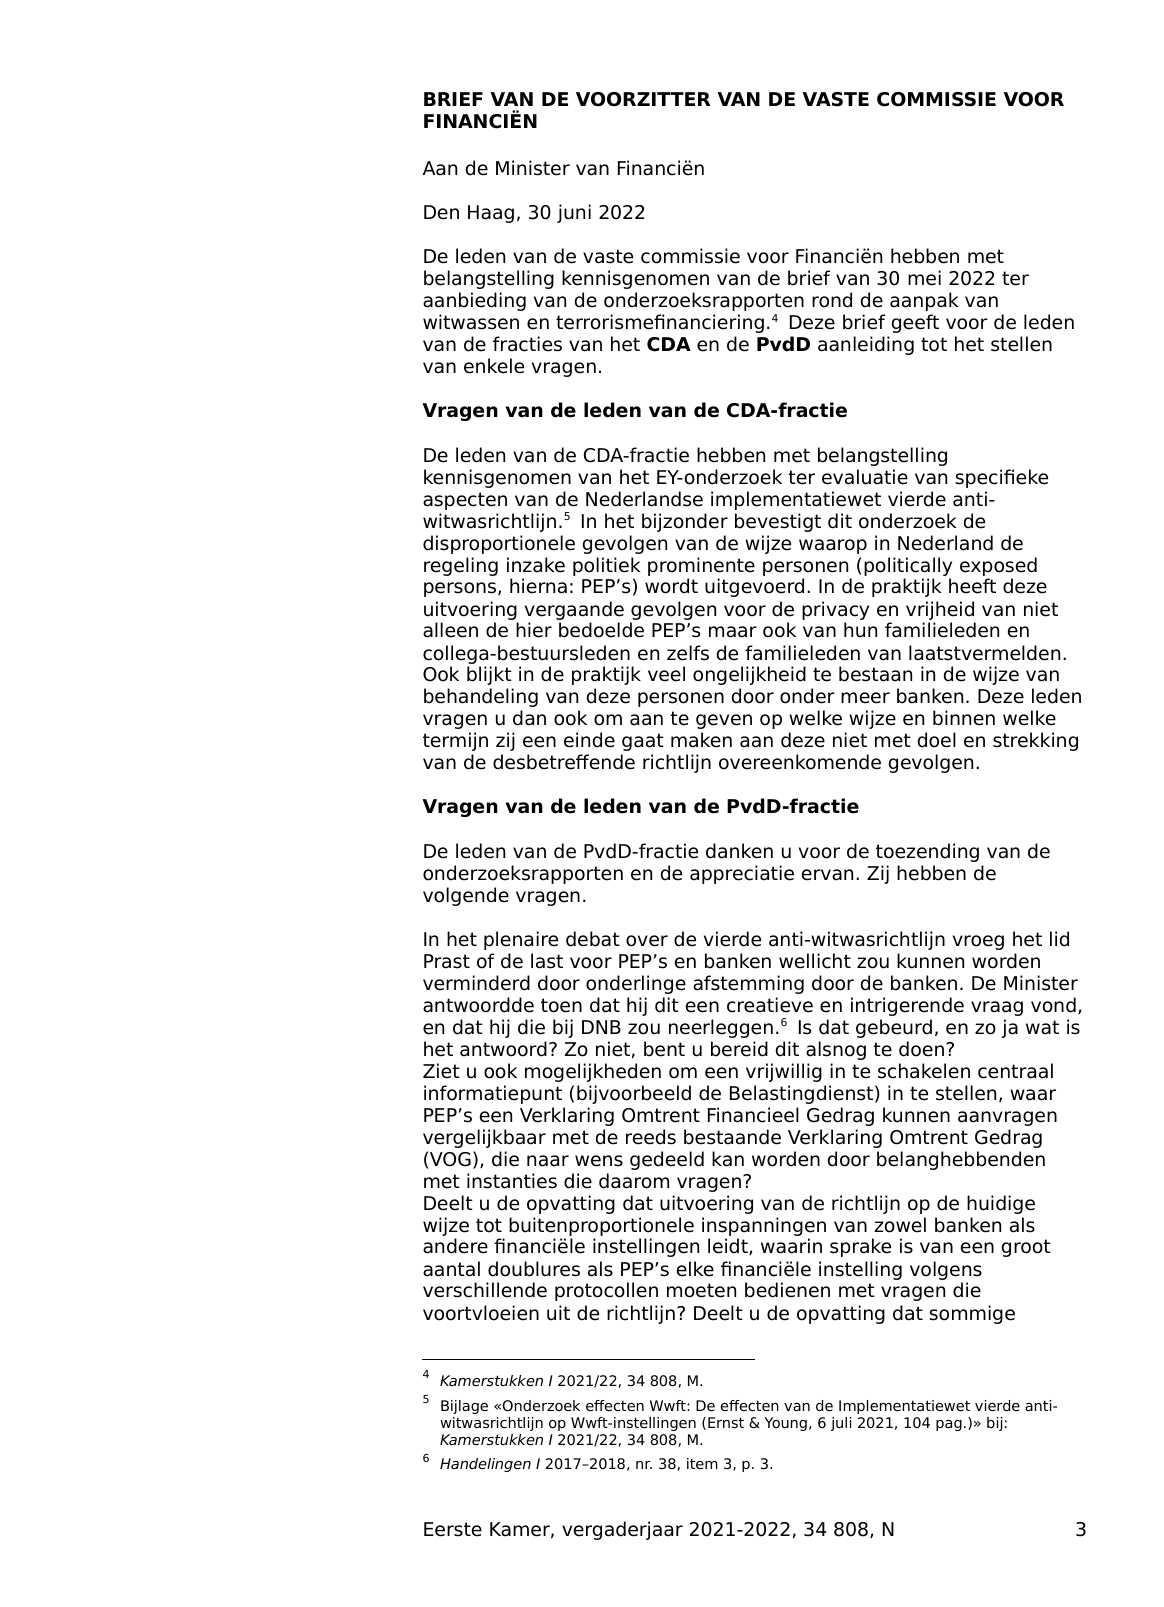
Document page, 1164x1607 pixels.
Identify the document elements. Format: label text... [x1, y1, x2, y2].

subtitle Vragen van de leden van de PvdD-fractie [422, 796, 1087, 818]
text In het plenaire debat over de vierde anti-witwasrichtlijn vroeg het lid Prast of de last voor PEP’s en banken wellicht zou kunnen worden verminderd door onderlinge afstemming door de banken. De Minister antwoordde toen dat hij dit een creatieve en intrigerende vraag vond, en dat hij die bij DNB zou neerleggen. Is dat gebeurd, en zo ja wat is het antwoord? Zo niet, bent u bereid dit alsnog te doen? [422, 929, 1087, 1061]
text De leden van de CDA-fractie hebben met belangstelling kennisgenomen van het EY-onderzoek ter evaluatie van specifieke aspecten van de Nederlandse implementatiewet vierde anti-witwasrichtlijn. In het bijzonder bevestigt dit onderzoek de disproportionele gevolgen van de wijze waarop in Nederland de regeling inzake politiek prominente personen (politically exposed persons, hierna: PEP’s) wordt uitgevoerd. In de praktijk heeft deze uitvoering vergaande gevolgen voor de privacy en vrijheid van niet alleen de hier bedoelde PEP’s maar ook van hun familieleden en collega-bestuursleden en zelfs de familieleden van laatstvermelden. Ook blijkt in de praktijk veel ongelijkheid te bestaan in de wijze van behandeling van deze personen door onder meer banken. Deze leden vragen u dan ook om aan te geven op welke wijze en binnen welke termijn zij een einde gaat maken aan deze niet met doel en strekking van de desbetreffende richtlijn overeenkomende gevolgen. [422, 444, 1087, 774]
subtitle BRIEF VAN DE VOORZITTER VAN DE VASTE COMMISSIE VOOR FINANCIËN [422, 89, 1087, 133]
text Deelt u de opvatting dat uitvoering van de richtlijn op de huidige wijze tot buitenproportionele inspanningen van zowel banken als andere financiële instellingen leidt, waarin sprake is van een groot aantal doublures als PEP’s elke financiële instelling volgens verschillende protocollen moeten bedienen met vragen die voortvloeien uit de richtlijn? Deelt u de opvatting dat sommige [422, 1192, 1087, 1324]
text De leden van de PvdD-fractie danken u voor de toezending van de onderzoeksrapporten en de appreciatie ervan. Zij hebben de volgende vragen. [422, 841, 1087, 907]
text Handelingen I 2017–2018, nr. 38, item 3, p. 3. [422, 1452, 1087, 1474]
text Kamerstukken I 2021/22, 34 808, M. [422, 1368, 1087, 1391]
text De leden van de vaste commissie voor Financiën hebben met belangstelling kennisgenomen van de brief van 30 mei 2022 ter aanbieding van de onderzoeksrapporten rond de aanpak van witwassen en terrorismefinanciering. Deze brief geeft voor de leden van de fracties van het CDA en de PvdD aanleiding tot het stellen van enkele vragen. [422, 246, 1087, 378]
text Aan de Minister van Financiën [422, 158, 1087, 180]
subtitle Vragen van de leden van de CDA-fractie [422, 400, 1087, 422]
text Bijlage «Onderzoek effecten Wwft: De effecten van de Implementatiewet vierde anti-witwasrichtlijn op Wwft-instellingen (Ernst & Young, 6 juli 2021, 104 pag.)» bij: Kamerstukken I 2021/22, 34 808, M. [422, 1393, 1087, 1449]
text Ziet u ook mogelijkheden om een vrijwillig in te schakelen centraal informatiepunt (bijvoorbeeld de Belastingdienst) in te stellen, waar PEP’s een Verklaring Omtrent Financieel Gedrag kunnen aanvragen vergelijkbaar met de reeds bestaande Verklaring Omtrent Gedrag (VOG), die naar wens gedeeld kan worden door belanghebbenden met instanties die daarom vragen? [422, 1061, 1087, 1192]
text Den Haag, 30 juni 2022 [422, 202, 1087, 224]
